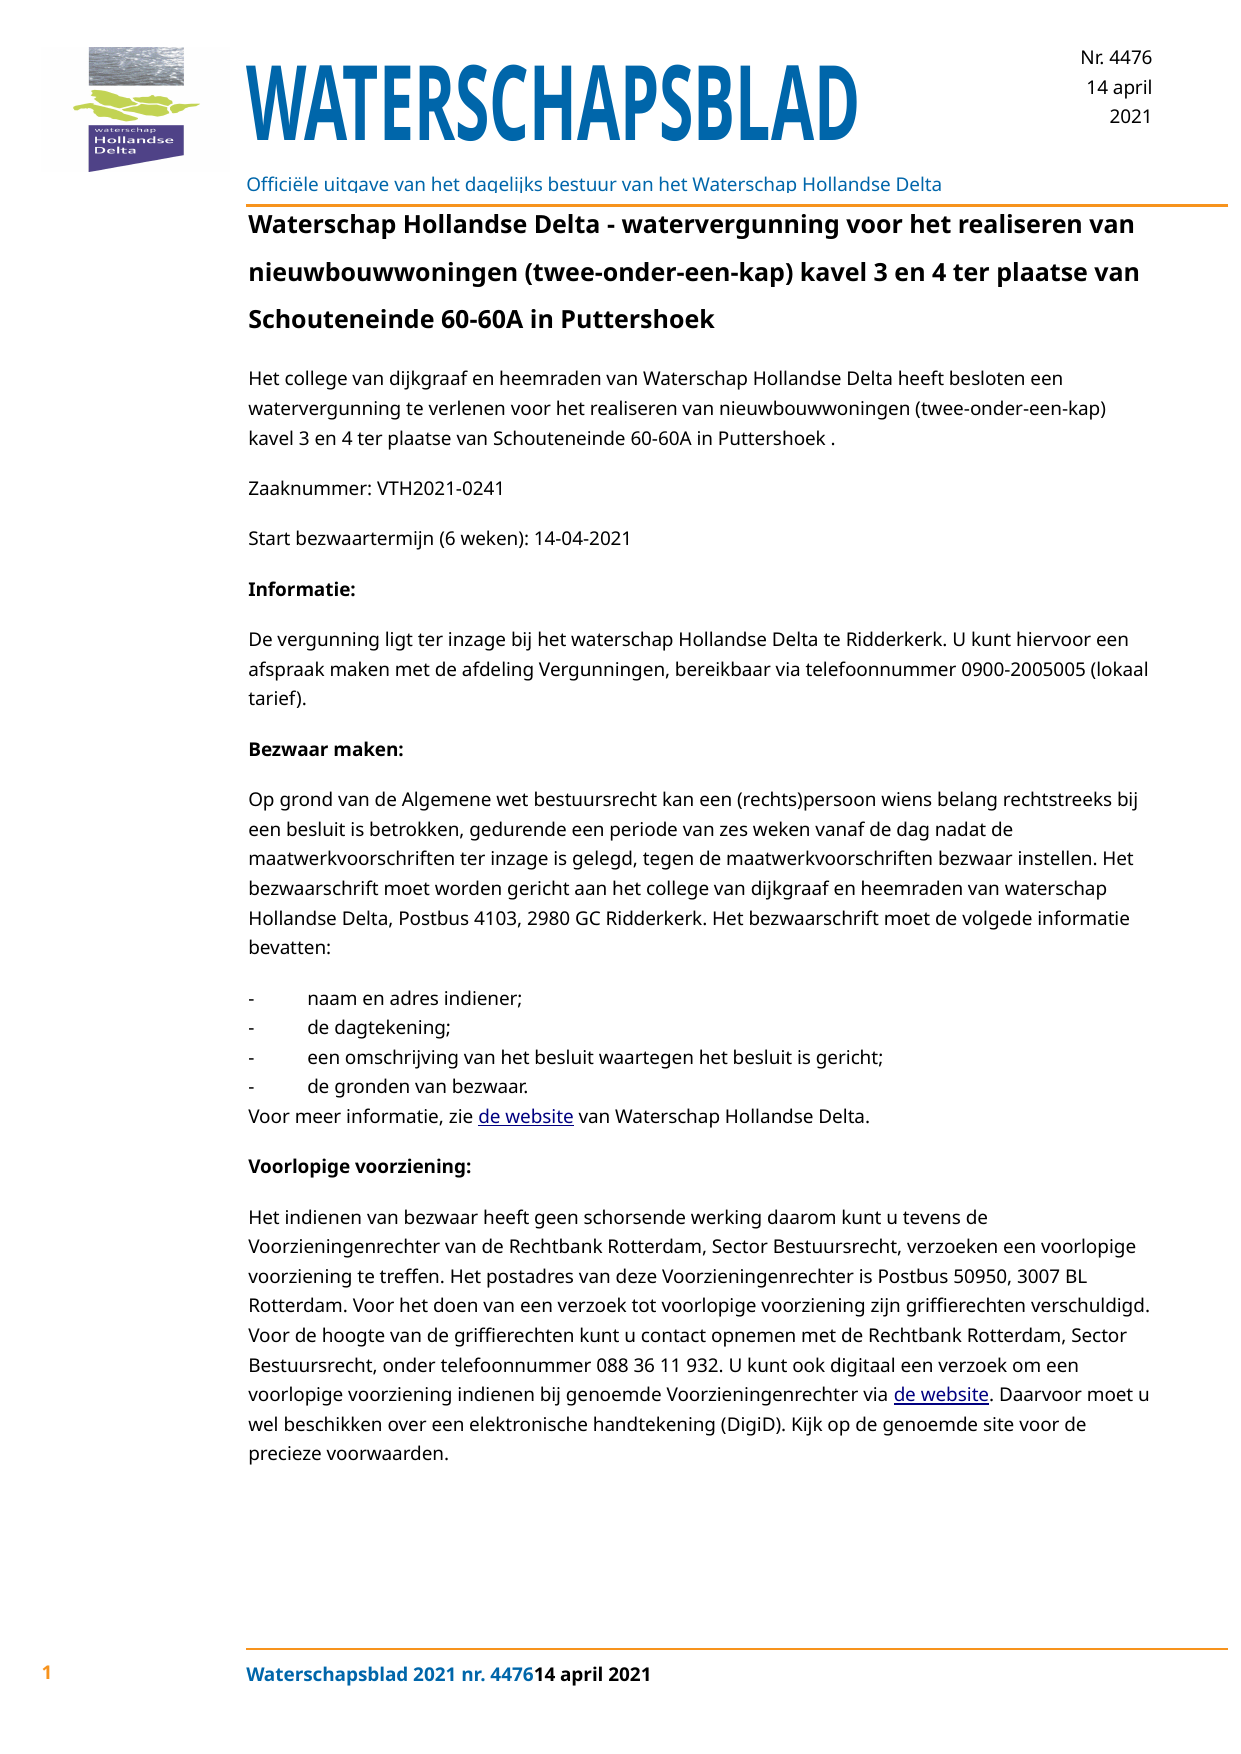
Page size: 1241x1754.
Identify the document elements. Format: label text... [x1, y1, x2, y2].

text Informatie: [248, 576, 1152, 602]
list een omschrijving van het besluit waartegen het besluit is gericht; [248, 1044, 1152, 1069]
text Op grond van de Algemene wet bestuursrecht kan een (rechts)persoon wiens belang rechtstreeks bij een besluit is betrokken, gedurende een periode van zes weken vanaf de dag nadat de maatwerkvoorschriften ter inzage is gelegd, tegen de maatwerkvoorschriften bezwaar instellen. Het bezwaarschrift moet worden gericht aan het college van dijkgraaf en heemraden van waterschap Hollandse Delta, Postbus 4103, 2980 GC Ridderkerk. Het bezwaarschrift moet de volgede informatie bevatten: [248, 786, 1152, 960]
text De vergunning ligt ter inzage bij het waterschap Hollandse Delta te Ridderkerk. U kunt hiervoor een afspraak maken met de afdeling Vergunningen, bereikbaar via telefoonnummer 0900-2005005 (lokaal tarief). [248, 626, 1152, 711]
text Start bezwaartermijn (6 weken): 14-04-2021 [248, 526, 1152, 551]
list de gronden van bezwaar. [248, 1073, 1152, 1099]
text Bezwaar maken: [248, 736, 1152, 762]
list de dagtekening; [248, 1014, 1152, 1040]
text Het indienen van bezwaar heeft geen schorsende werking daarom kunt u tevens de Voorzieningenrechter van de Rechtbank Rotterdam, Sector Bestuursrecht, verzoeken een voorlopige voorziening te treffen. Het postadres van deze Voorzieningenrechter is Postbus 50950, 3007 BL Rotterdam. Voor het doen van een verzoek tot voorlopige voorziening zijn griffierechten verschuldigd. Voor de hoogte van de griffierechten kunt u contact opnemen met de Rechtbank Rotterdam, Sector Bestuursrecht, onder telefoonnummer 088 36 11 932. U kunt ook digitaal een verzoek om een voorlopige voorziening indienen bij genoemde Voorzieningenrechter via de website. Daarvoor moet u wel beschikken over een elektronische handtekening (DigiD). Kijk op de genoemde site voor de precieze voorwaarden. [248, 1204, 1152, 1466]
text Het college van dijkgraaf en heemraden van Waterschap Hollandse Delta heeft besloten een watervergunning te verlenen voor het realiseren van nieuwbouwwoningen (twee-onder-een-kap) kavel 3 en 4 ter plaatse van Schouteneinde 60-60A in Puttershoek . [248, 366, 1152, 450]
text Voorlopige voorziening: [248, 1153, 1152, 1179]
list naam en adres indiener; [248, 985, 1152, 1010]
text Zaaknummer: VTH2021-0241 [248, 475, 1152, 501]
text Voor meer informatie, zie de website van Waterschap Hollandse Delta. [248, 1103, 1152, 1129]
text Waterschap Hollandse Delta - watervergunning voor het realiseren van nieuwbouwwoningen (twee-onder-een-kap) kavel 3 en 4 ter plaatse van Schouteneinde 60-60A in Puttershoek [248, 207, 1152, 336]
picture [41, 47, 231, 172]
